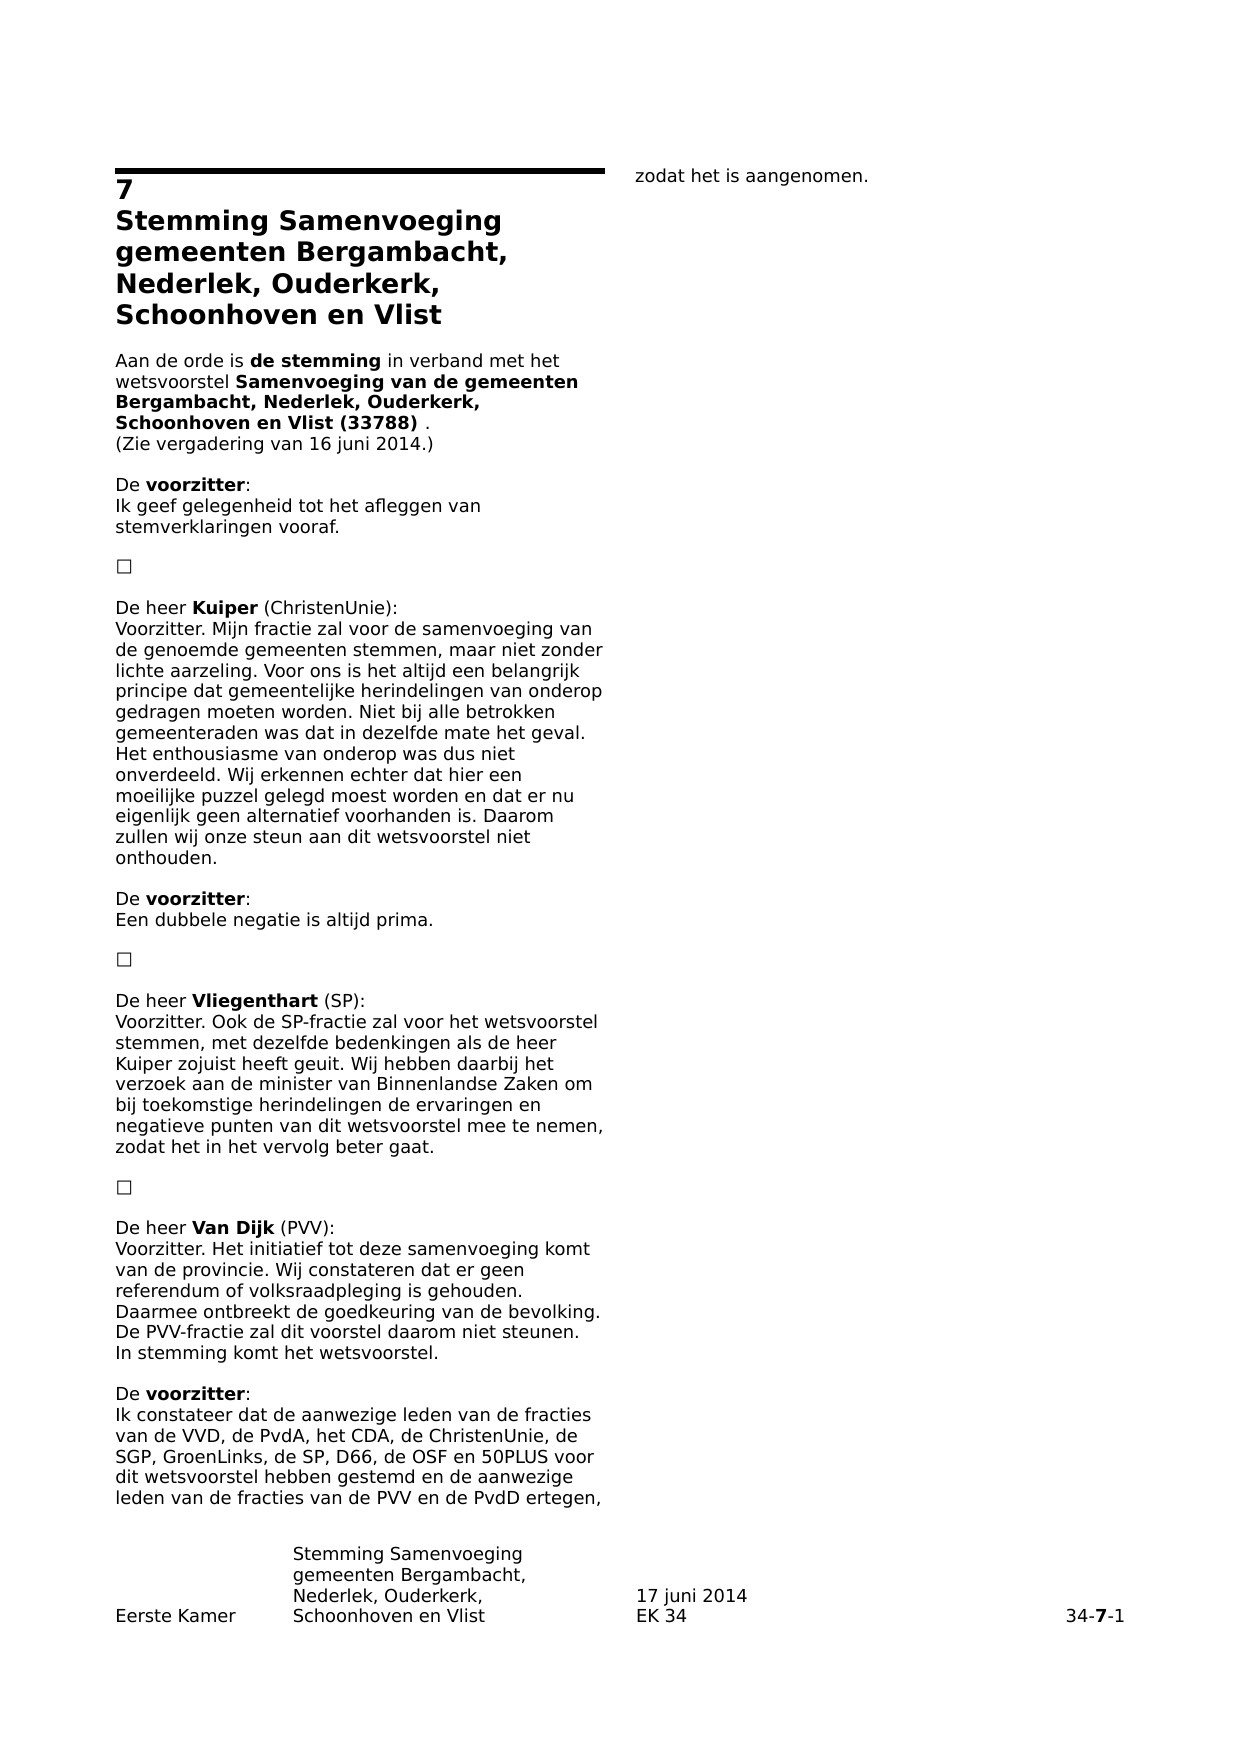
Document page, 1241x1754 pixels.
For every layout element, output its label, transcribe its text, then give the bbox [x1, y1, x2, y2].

title 7 Stemming Samenvoeging gemeenten Bergambacht, Nederlek, Ouderkerk, Schoonhoven en Vlist [115, 174, 605, 331]
text Ik geef gelegenheid tot het afleggen van stemverklaringen vooraf. [115, 496, 605, 537]
text De heer Kuiper (ChristenUnie): [115, 598, 605, 619]
text Voorzitter. Ook de SP-fractie zal voor het wetsvoorstel stemmen, met dezelfde bedenkingen als de heer Kuiper zojuist heeft geuit. Wij hebben daarbij het verzoek aan de minister van Binnenlandse Zaken om bij toekomstige herindelingen de ervaringen en negatieve punten van dit wetsvoorstel mee te nemen, zodat het in het vervolg beter gaat. [115, 1012, 605, 1157]
text De voorzitter: [115, 475, 605, 496]
text De voorzitter: [115, 889, 605, 909]
text ⬜ [115, 1177, 605, 1198]
text De voorzitter: [115, 1384, 605, 1405]
text De heer Van Dijk (PVV): [115, 1218, 605, 1239]
text In stemming komt het wetsvoorstel. [115, 1343, 605, 1364]
text Ik constateer dat de aanwezige leden van de fracties van de VVD, de PvdA, het CDA, de ChristenUnie, de SGP, GroenLinks, de SP, D66, de OSF en 50PLUS voor dit wetsvoorstel hebben gestemd en de aanwezige leden van de fracties van de PVV en de PvdD ertegen, [115, 1405, 605, 1509]
text ⬜ [115, 557, 605, 578]
text Voorzitter. Het initiatief tot deze samenvoeging komt van de provincie. Wij constateren dat er geen referendum of volksraadpleging is gehouden. Daarmee ontbreekt de goedkeuring van de bevolking. De PVV-fractie zal dit voorstel daarom niet steunen. [115, 1239, 605, 1343]
text (Zie vergadering van 16 juni 2014.) [115, 434, 605, 455]
text Aan de orde is de stemming in verband met het wetsvoorstel Samenvoeging van de gemeenten Bergambacht, Nederlek, Ouderkerk, Schoonhoven en Vlist (33788) . [115, 351, 605, 434]
text De heer Vliegenthart (SP): [115, 991, 605, 1012]
text Een dubbele negatie is altijd prima. [115, 909, 605, 930]
text Voorzitter. Mijn fractie zal voor de samenvoeging van de genoemde gemeenten stemmen, maar niet zonder lichte aarzeling. Voor ons is het altijd een belangrijk principe dat gemeentelijke herindelingen van onderop gedragen moeten worden. Niet bij alle betrokken gemeenteraden was dat in dezelfde mate het geval. Het enthousiasme van onderop was dus niet onverdeeld. Wij erkennen echter dat hier een moeilijke puzzel gelegd moest worden en dat er nu eigenlijk geen alternatief voorhanden is. Daarom zullen wij onze steun aan dit wetsvoorstel niet onthouden. [115, 619, 605, 869]
text zodat het is aangenomen. [635, 165, 1125, 186]
text ⬜ [115, 950, 605, 971]
